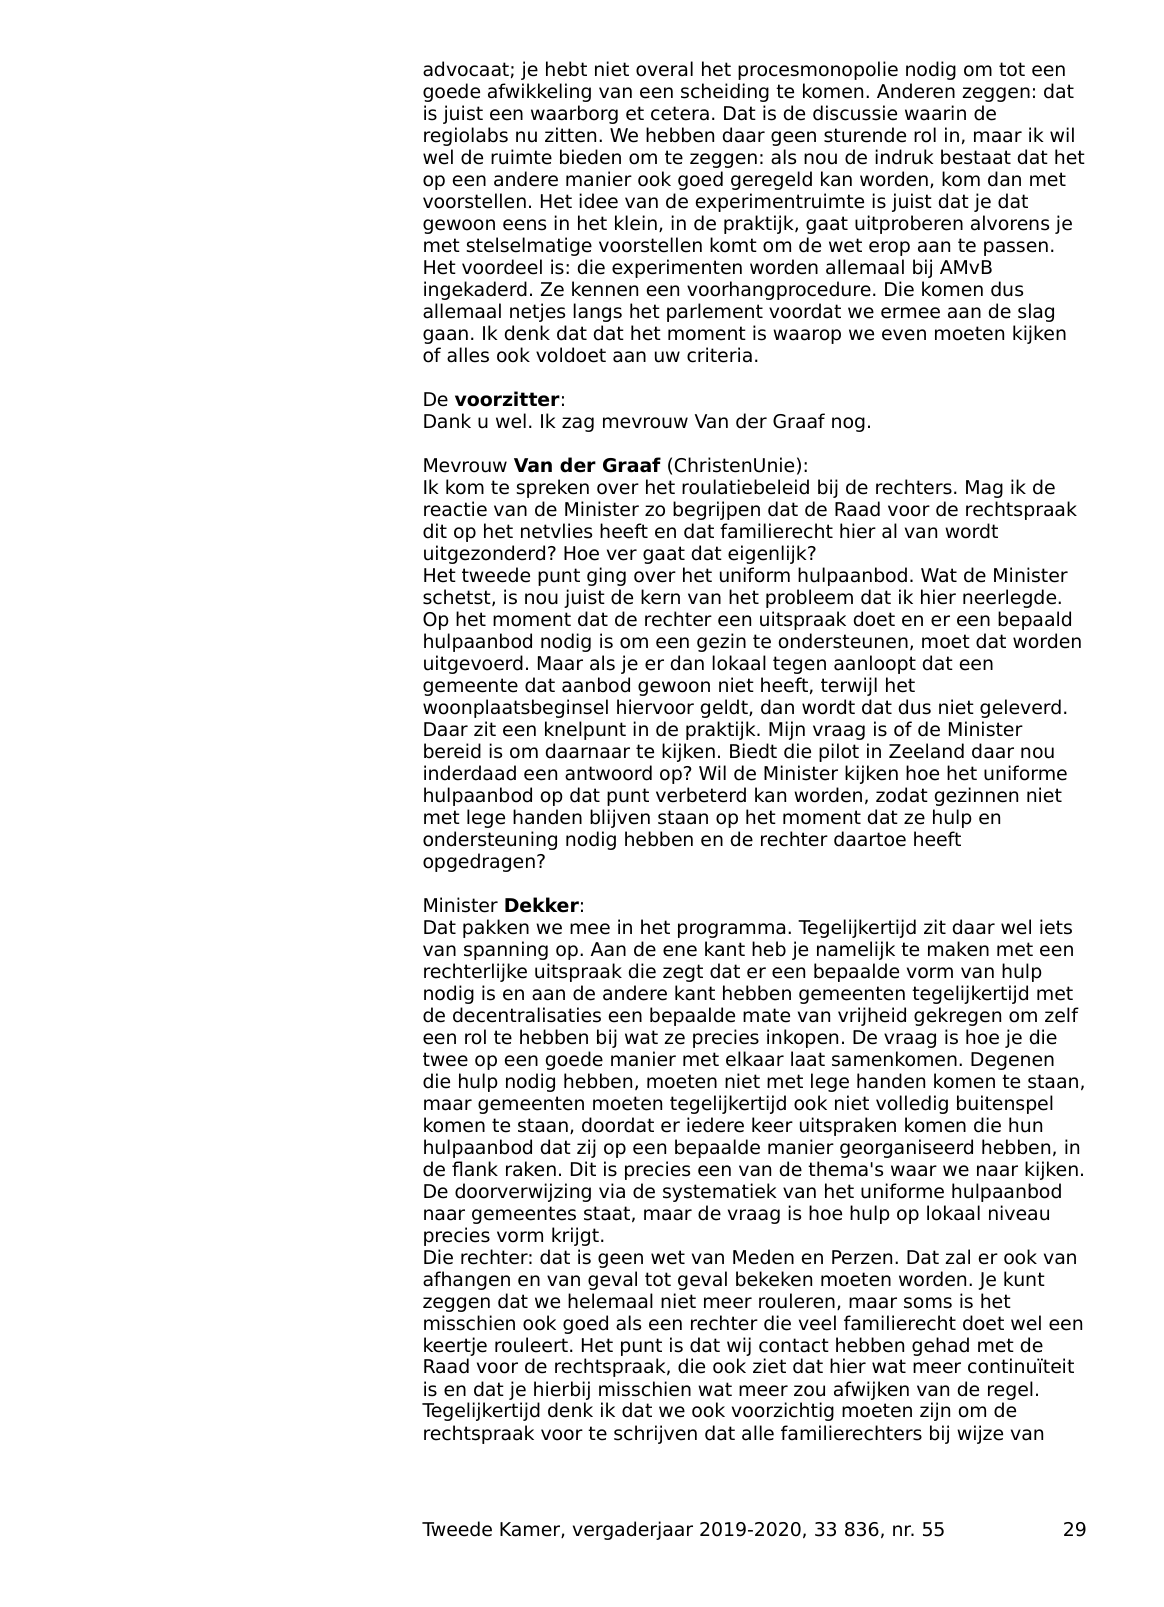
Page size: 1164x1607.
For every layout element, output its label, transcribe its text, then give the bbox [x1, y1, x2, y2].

text De voorzitter: [422, 389, 1087, 411]
text Minister Dekker: [422, 895, 1087, 917]
text Het tweede punt ging over het uniform hulpaanbod. Wat de Minister schetst, is nou juist de kern van het probleem dat ik hier neerlegde. Op het moment dat de rechter een uitspraak doet en er een bepaald hulpaanbod nodig is om een gezin te ondersteunen, moet dat worden uitgevoerd. Maar als je er dan lokaal tegen aanloopt dat een gemeente dat aanbod gewoon niet heeft, terwijl het woonplaatsbeginsel hiervoor geldt, dan wordt dat dus niet geleverd. Daar zit een knelpunt in de praktijk. Mijn vraag is of de Minister bereid is om daarnaar te kijken. Biedt die pilot in Zeeland daar nou inderdaad een antwoord op? Wil de Minister kijken hoe het uniforme hulpaanbod op dat punt verbeterd kan worden, zodat gezinnen niet met lege handen blijven staan op het moment dat ze hulp en ondersteuning nodig hebben en de rechter daartoe heeft opgedragen? [422, 565, 1087, 873]
text Dat pakken we mee in het programma. Tegelijkertijd zit daar wel iets van spanning op. Aan de ene kant heb je namelijk te maken met een rechterlijke uitspraak die zegt dat er een bepaalde vorm van hulp nodig is en aan de andere kant hebben gemeenten tegelijkertijd met de decentralisaties een bepaalde mate van vrijheid gekregen om zelf een rol te hebben bij wat ze precies inkopen. De vraag is hoe je die twee op een goede manier met elkaar laat samenkomen. Degenen die hulp nodig hebben, moeten niet met lege handen komen te staan, maar gemeenten moeten tegelijkertijd ook niet volledig buitenspel komen te staan, doordat er iedere keer uitspraken komen die hun hulpaanbod dat zij op een bepaalde manier georganiseerd hebben, in de flank raken. Dit is precies een van de thema's waar we naar kijken. De doorverwijzing via de systematiek van het uniforme hulpaanbod naar gemeentes staat, maar de vraag is hoe hulp op lokaal niveau precies vorm krijgt. [422, 917, 1087, 1247]
text Ik kom te spreken over het roulatiebeleid bij de rechters. Mag ik de reactie van de Minister zo begrijpen dat de Raad voor de rechtspraak dit op het netvlies heeft en dat familierecht hier al van wordt uitgezonderd? Hoe ver gaat dat eigenlijk? [422, 477, 1087, 565]
text Het voordeel is: die experimenten worden allemaal bij AMvB ingekaderd. Ze kennen een voorhangprocedure. Die komen dus allemaal netjes langs het parlement voordat we ermee aan de slag gaan. Ik denk dat dat het moment is waarop we even moeten kijken of alles ook voldoet aan uw criteria. [422, 257, 1087, 367]
text Dank u wel. Ik zag mevrouw Van der Graaf nog. [422, 411, 1087, 433]
text Mevrouw Van der Graaf (ChristenUnie): [422, 455, 1087, 477]
text Die rechter: dat is geen wet van Meden en Perzen. Dat zal er ook van afhangen en van geval tot geval bekeken moeten worden. Je kunt zeggen dat we helemaal niet meer rouleren, maar soms is het misschien ook goed als een rechter die veel familierecht doet wel een keertje rouleert. Het punt is dat wij contact hebben gehad met de Raad voor de rechtspraak, die ook ziet dat hier wat meer continuïteit is en dat je hierbij misschien wat meer zou afwijken van de regel. Tegelijkertijd denk ik dat we ook voorzichtig moeten zijn om de rechtspraak voor te schrijven dat alle familierechters bij wijze van [422, 1247, 1087, 1444]
text advocaat; je hebt niet overal het procesmonopolie nodig om tot een goede afwikkeling van een scheiding te komen. Anderen zeggen: dat is juist een waarborg et cetera. Dat is de discussie waarin de regiolabs nu zitten. We hebben daar geen sturende rol in, maar ik wil wel de ruimte bieden om te zeggen: als nou de indruk bestaat dat het op een andere manier ook goed geregeld kan worden, kom dan met voorstellen. Het idee van de experimentruimte is juist dat je dat gewoon eens in het klein, in de praktijk, gaat uitproberen alvorens je met stelselmatige voorstellen komt om de wet erop aan te passen. [422, 59, 1087, 257]
